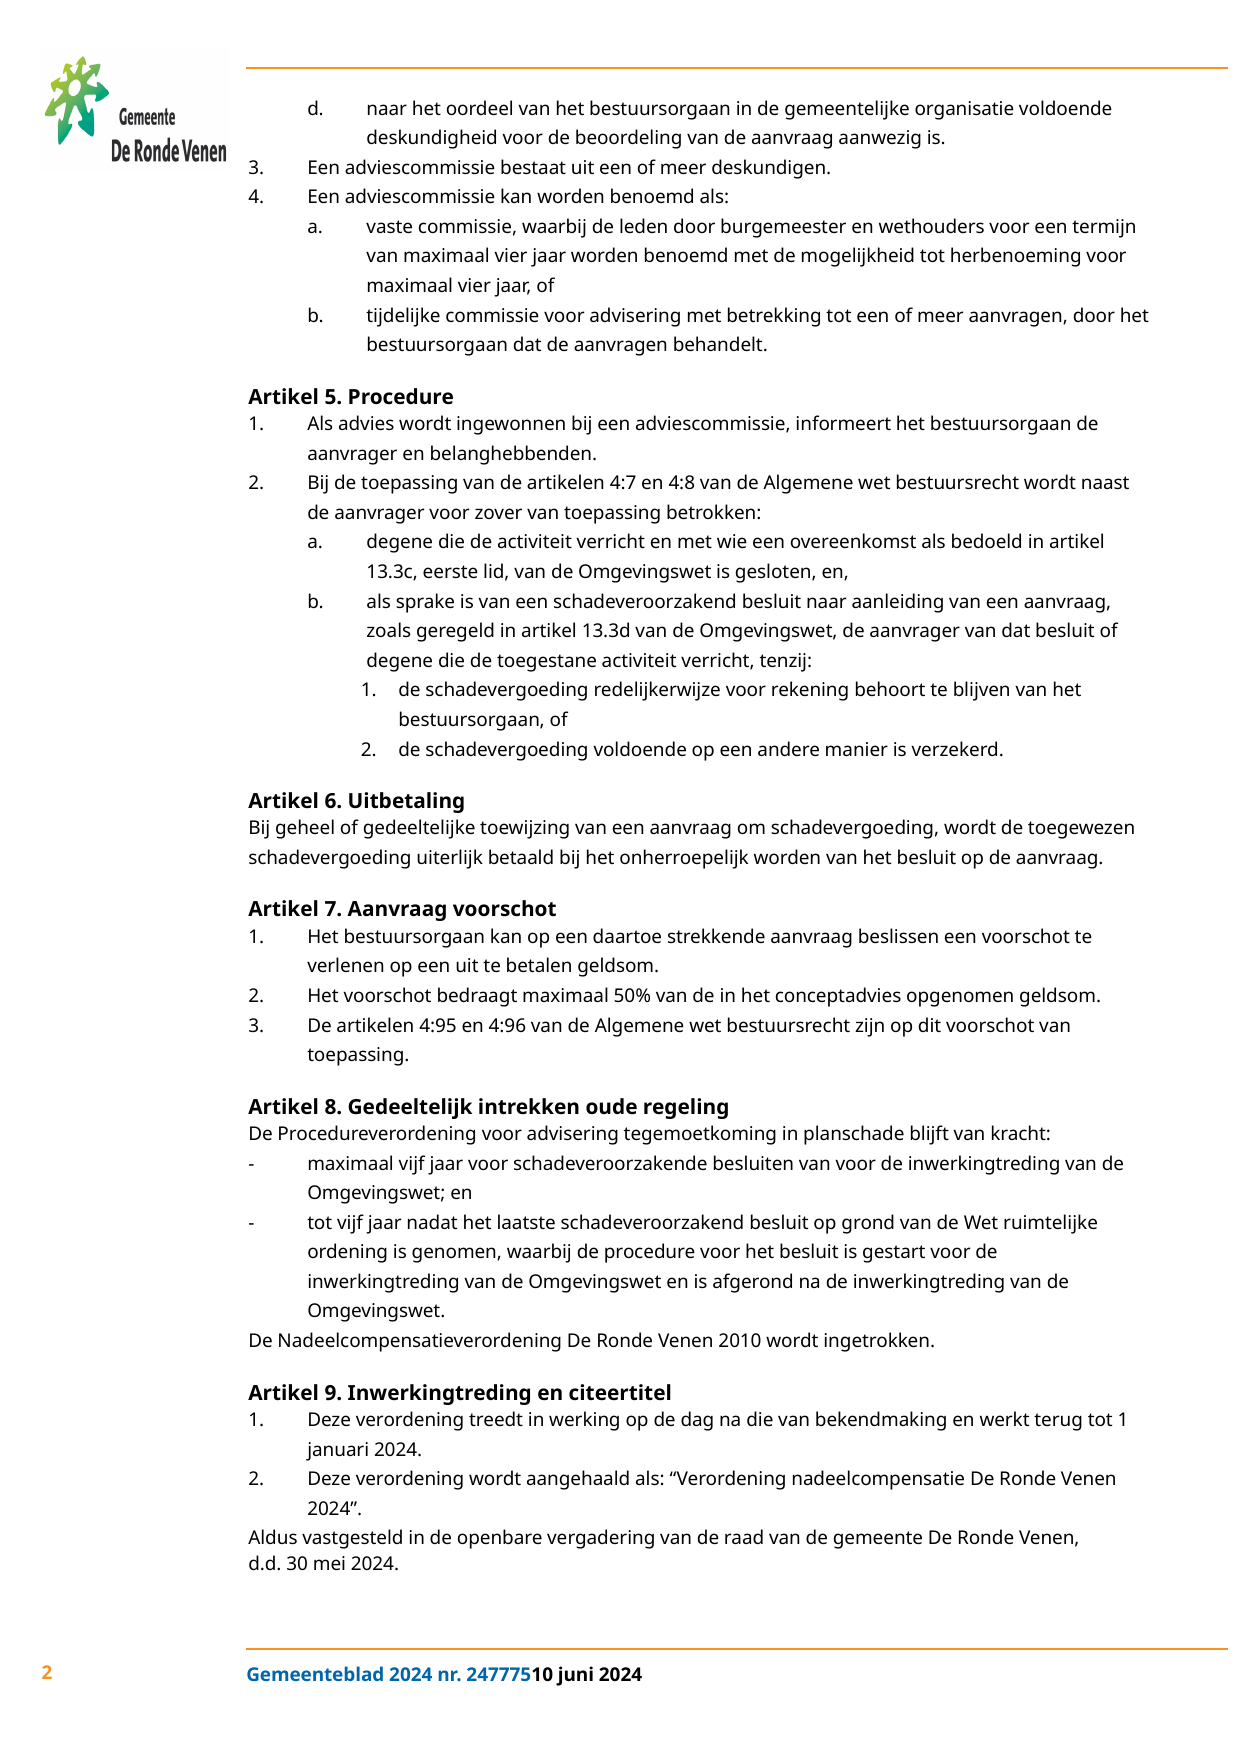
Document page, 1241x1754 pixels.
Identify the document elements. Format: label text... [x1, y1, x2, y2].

list Het bestuursorgaan kan op een daartoe strekkende aanvraag beslissen een voorschot te verlenen op een uit te betalen geldsom. [248, 923, 1152, 978]
list Het voorschot bedraagt maximaal 50% van de in het conceptadvies opgenomen geldsom. [248, 982, 1152, 1008]
picture [41, 47, 231, 172]
text Aldus vastgesteld in de openbare vergadering van de raad van de gemeente De Ronde Venen, [248, 1524, 1152, 1550]
list Een adviescommissie bestaat uit een of meer deskundigen. [248, 154, 1152, 180]
text Artikel 7. Aanvraag voorschot [248, 894, 1152, 923]
text Artikel 6. Uitbetaling [248, 786, 1152, 814]
list Bij de toepassing van de artikelen 4:7 en 4:8 van de Algemene wet bestuursrecht wordt naast de aanvrager voor zover van toepassing betrokken: [248, 469, 1152, 525]
list De artikelen 4:95 en 4:96 van de Algemene wet bestuursrecht zijn op dit voorschot van toepassing. [248, 1012, 1152, 1067]
list Deze verordening treedt in werking op de dag na die van bekendmaking en werkt terug tot 1 januari 2024. [248, 1406, 1152, 1461]
text De Nadeelcompensatieverordening De Ronde Venen 2010 wordt ingetrokken. [248, 1327, 1152, 1353]
text d.d. 30 mei 2024. [248, 1550, 1152, 1576]
list tijdelijke commissie voor advisering met betrekking tot een of meer aanvragen, door het bestuursorgaan dat de aanvragen behandelt. [307, 302, 1152, 357]
text Artikel 8. Gedeeltelijk intrekken oude regeling [248, 1092, 1152, 1120]
text Bij geheel of gedeeltelijke toewijzing van een aanvraag om schadevergoeding, wordt de toegewezen schadevergoeding uiterlijk betaald bij het onherroepelijk worden van het besluit op de aanvraag. [248, 814, 1152, 870]
list de schadevergoeding voldoende op een andere manier is verzekerd. [361, 736, 1152, 761]
list naar het oordeel van het bestuursorgaan in de gemeentelijke organisatie voldoende deskundigheid voor de beoordeling van de aanvraag aanwezig is. [307, 95, 1152, 150]
list Een adviescommissie kan worden benoemd als: [248, 183, 1152, 209]
list degene die de activiteit verricht en met wie een overeenkomst als bedoeld in artikel 13.3c, eerste lid, van de Omgevingswet is gesloten, en, [307, 529, 1152, 584]
text De Procedureverordening voor advisering tegemoetkoming in planschade blijft van kracht: [248, 1120, 1152, 1146]
list Als advies wordt ingewonnen bij een adviescommissie, informeert het bestuursorgaan de aanvrager en belanghebbenden. [248, 410, 1152, 466]
text Artikel 9. Inwerkingtreding en citeertitel [248, 1378, 1152, 1406]
list vaste commissie, waarbij de leden door burgemeester en wethouders voor een termijn van maximaal vier jaar worden benoemd met de mogelijkheid tot herbenoeming voor maximaal vier jaar, of [307, 213, 1152, 298]
list tot vijf jaar nadat het laatste schadeveroorzakend besluit op grond van de Wet ruimtelijke ordening is genomen, waarbij de procedure voor het besluit is gestart voor de inwerkingtreding van de Omgevingswet en is afgerond na de inwerkingtreding van de Omgevingswet. [248, 1209, 1152, 1323]
list Deze verordening wordt aangehaald als: “Verordening nadeelcompensatie De Ronde Venen 2024”. [248, 1465, 1152, 1521]
text Artikel 5. Procedure [248, 382, 1152, 410]
list als sprake is van een schadeveroorzakend besluit naar aanleiding van een aanvraag, zoals geregeld in artikel 13.3d van de Omgevingswet, de aanvrager van dat besluit of degene die de toegestane activiteit verricht, tenzij: [307, 588, 1152, 673]
list maximaal vijf jaar voor schadeveroorzakende besluiten van voor de inwerkingtreding van de Omgevingswet; en [248, 1150, 1152, 1205]
list de schadevergoeding redelijkerwijze voor rekening behoort te blijven van het bestuursorgaan, of [361, 677, 1152, 732]
